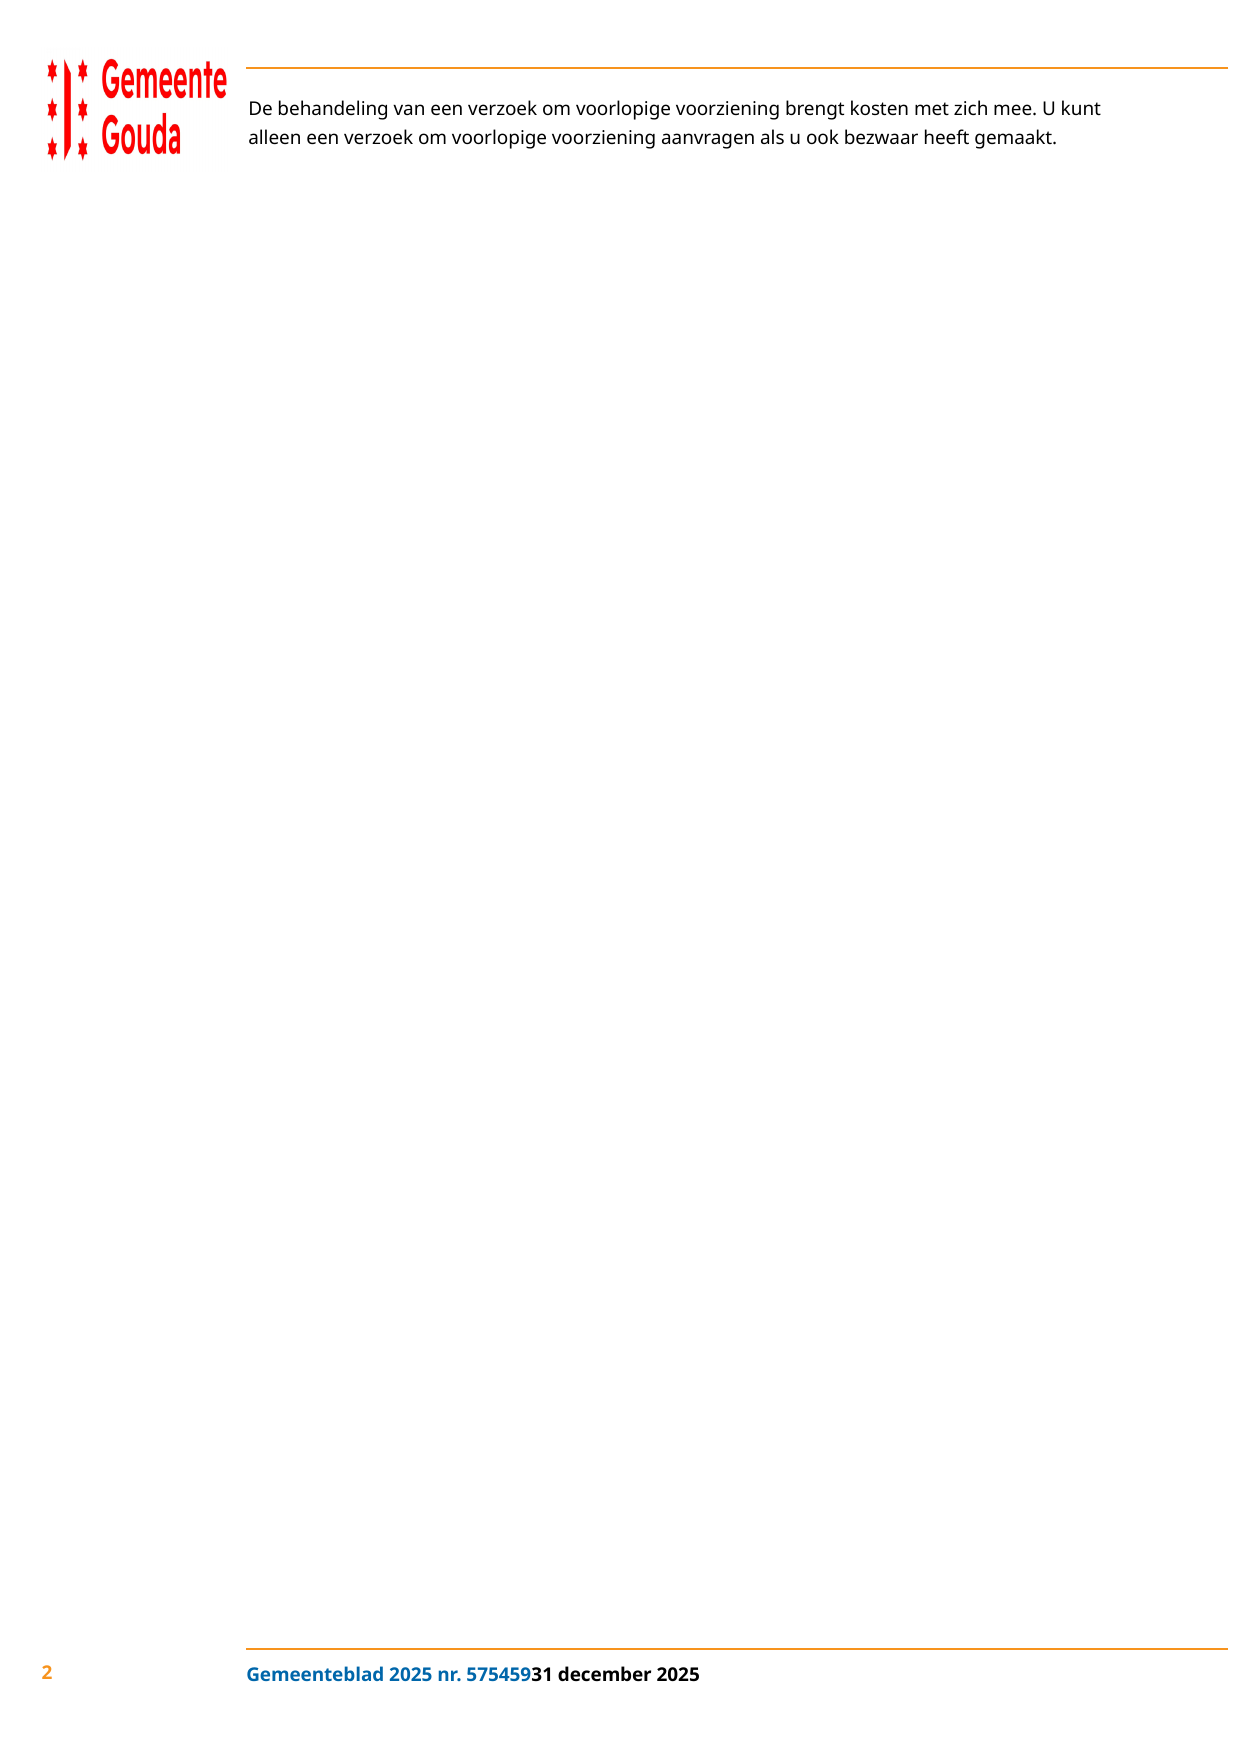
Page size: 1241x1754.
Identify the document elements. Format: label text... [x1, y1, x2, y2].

picture [41, 47, 231, 172]
text De behandeling van een verzoek om voorlopige voorziening brengt kosten met zich mee. U kunt alleen een verzoek om voorlopige voorziening aanvragen als u ook bezwaar heeft gemaakt. [248, 95, 1152, 150]
